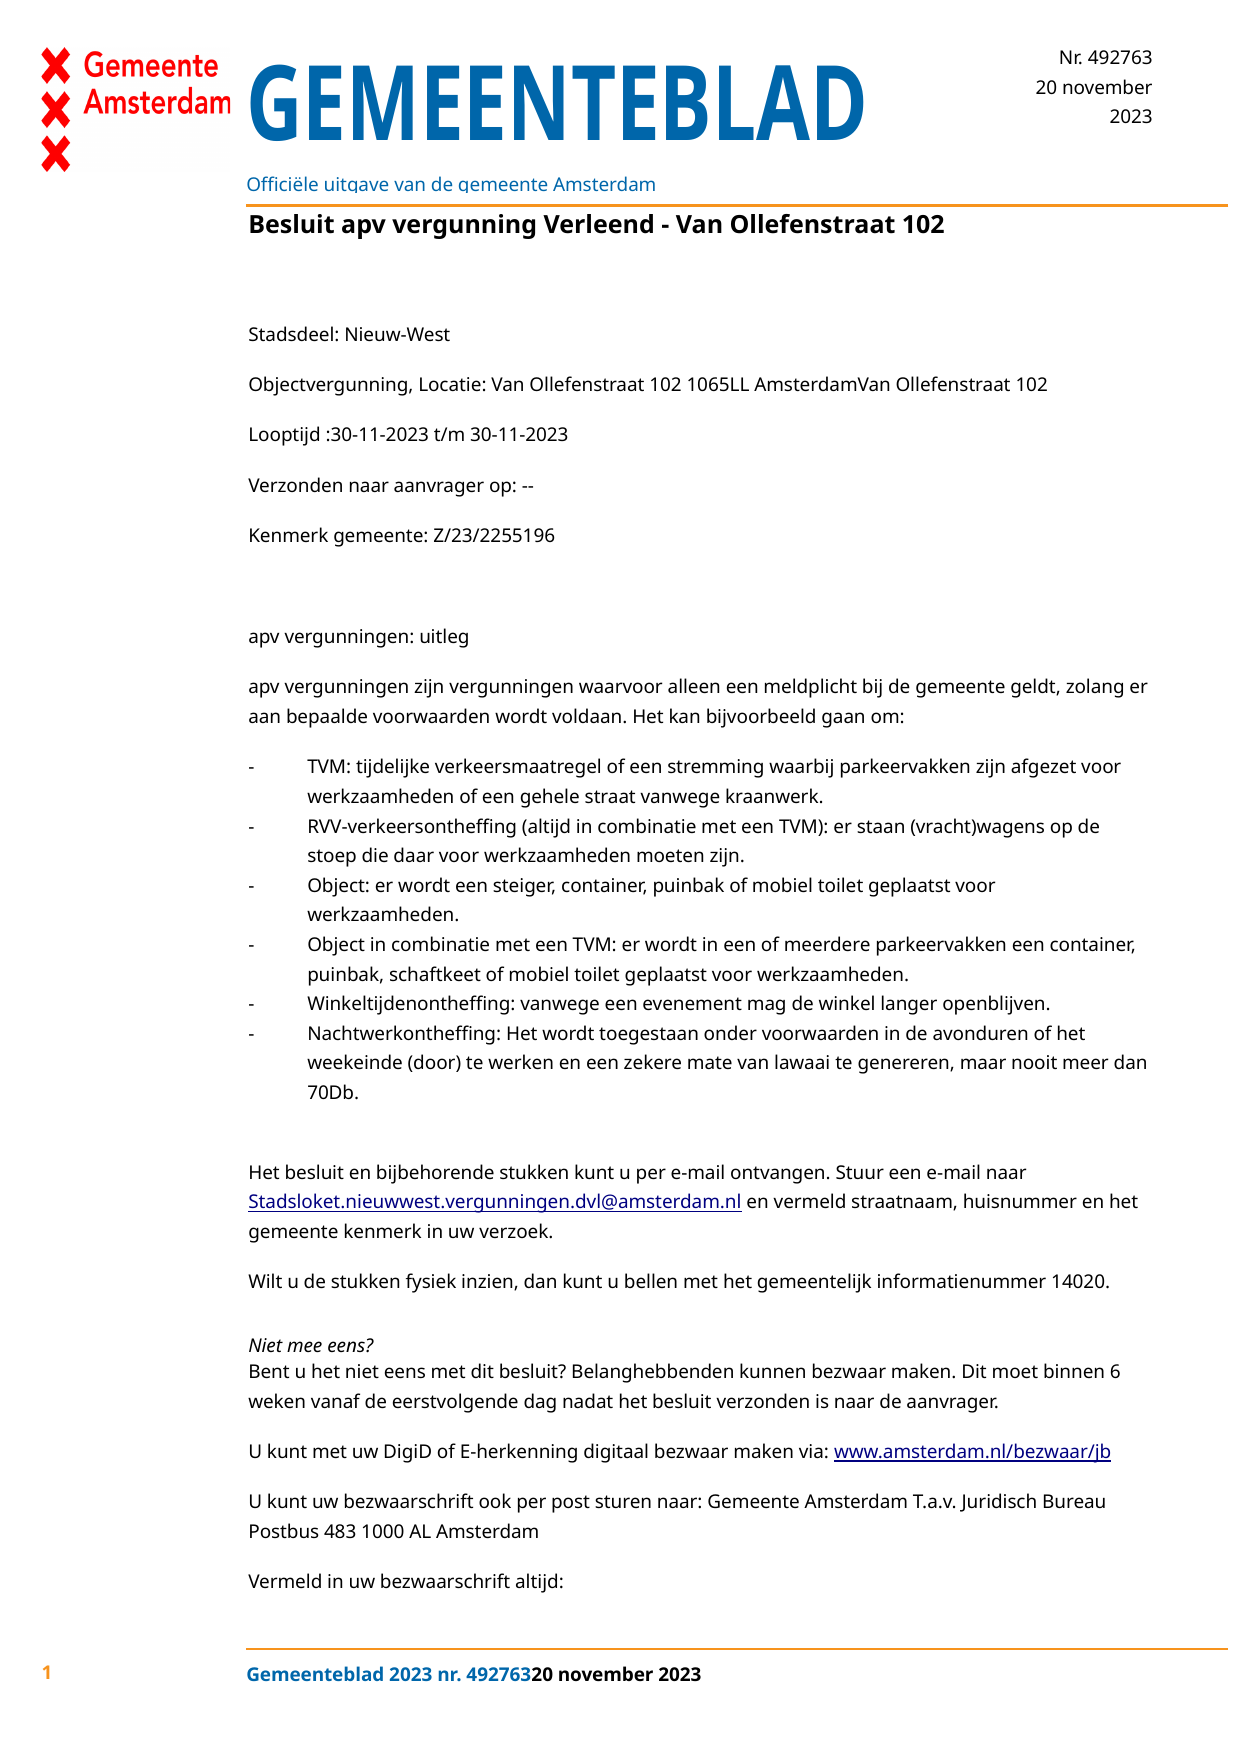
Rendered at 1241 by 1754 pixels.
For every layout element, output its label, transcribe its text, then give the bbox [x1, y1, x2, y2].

text Looptijd :30-11-2023 t/m 30-11-2023 [248, 422, 1152, 447]
text U kunt uw bezwaarschrift ook per post sturen naar: Gemeente Amsterdam T.a.v. Juridisch Bureau Postbus 483 1000 AL Amsterdam [248, 1489, 1152, 1544]
text Verzonden naar aanvrager op: -- [248, 472, 1152, 498]
text Het besluit en bijbehorende stukken kunt u per e-mail ontvangen. Stuur een e-mail naar Stadsloket.nieuwwest.vergunningen.dvl@amsterdam.nl en vermeld straatnaam, huisnummer en het gemeente kenmerk in uw verzoek. [248, 1159, 1152, 1244]
text U kunt met uw DigiD of E-herkenning digitaal bezwaar maken via: www.amsterdam.nl/bezwaar/jb [248, 1438, 1152, 1464]
text apv vergunningen zijn vergunningen waarvoor alleen een meldplicht bij de gemeente geldt, zolang er aan bepaalde voorwaarden wordt voldaan. Het kan bijvoorbeeld gaan om: [248, 674, 1152, 729]
text Vermeld in uw bezwaarschrift altijd: [248, 1569, 1152, 1594]
list RVV-verkeersontheffing (altijd in combinatie met een TVM): er staan (vracht)wagens op de stoep die daar voor werkzaamheden moeten zijn. [248, 813, 1152, 868]
list Object: er wordt een steiger, container, puinbak of mobiel toilet geplaatst voor werkzaamheden. [248, 872, 1152, 927]
list Winkeltijdenontheffing: vanwege een evenement mag de winkel langer openblijven. [248, 990, 1152, 1016]
text Bent u het niet eens met dit besluit? Belanghebbenden kunnen bezwaar maken. Dit moet binnen 6 weken vanaf de eerstvolgende dag nadat het besluit verzonden is naar de aanvrager. [248, 1358, 1152, 1414]
list Object in combinatie met een TVM: er wordt in een of meerdere parkeervakken een container, puinbak, schaftkeet of mobiel toilet geplaatst voor werkzaamheden. [248, 931, 1152, 986]
text Kenmerk gemeente: Z/23/2255196 [248, 522, 1152, 548]
list Nachtwerkontheffing: Het wordt toegestaan onder voorwaarden in de avonduren of het weekeinde (door) te werken en een zekere mate van lawaai te genereren, maar nooit meer dan 70Db. [248, 1020, 1152, 1105]
list TVM: tijdelijke verkeersmaatregel of een stremming waarbij parkeervakken zijn afgezet voor werkzaamheden of een gehele straat vanwege kraanwerk. [248, 754, 1152, 809]
text Stadsdeel: Nieuw-West [248, 321, 1152, 346]
text Objectvergunning, Locatie: Van Ollefenstraat 102 1065LL AmsterdamVan Ollefenstraat 102 [248, 371, 1152, 397]
text Besluit apv vergunning Verleend - Van Ollefenstraat 102 [248, 207, 1152, 241]
text Wilt u de stukken fysiek inzien, dan kunt u bellen met het gemeentelijk informatienummer 14020. [248, 1269, 1152, 1294]
text Niet mee eens? [248, 1333, 1152, 1358]
text apv vergunningen: uitleg [248, 623, 1152, 649]
picture [41, 47, 231, 172]
